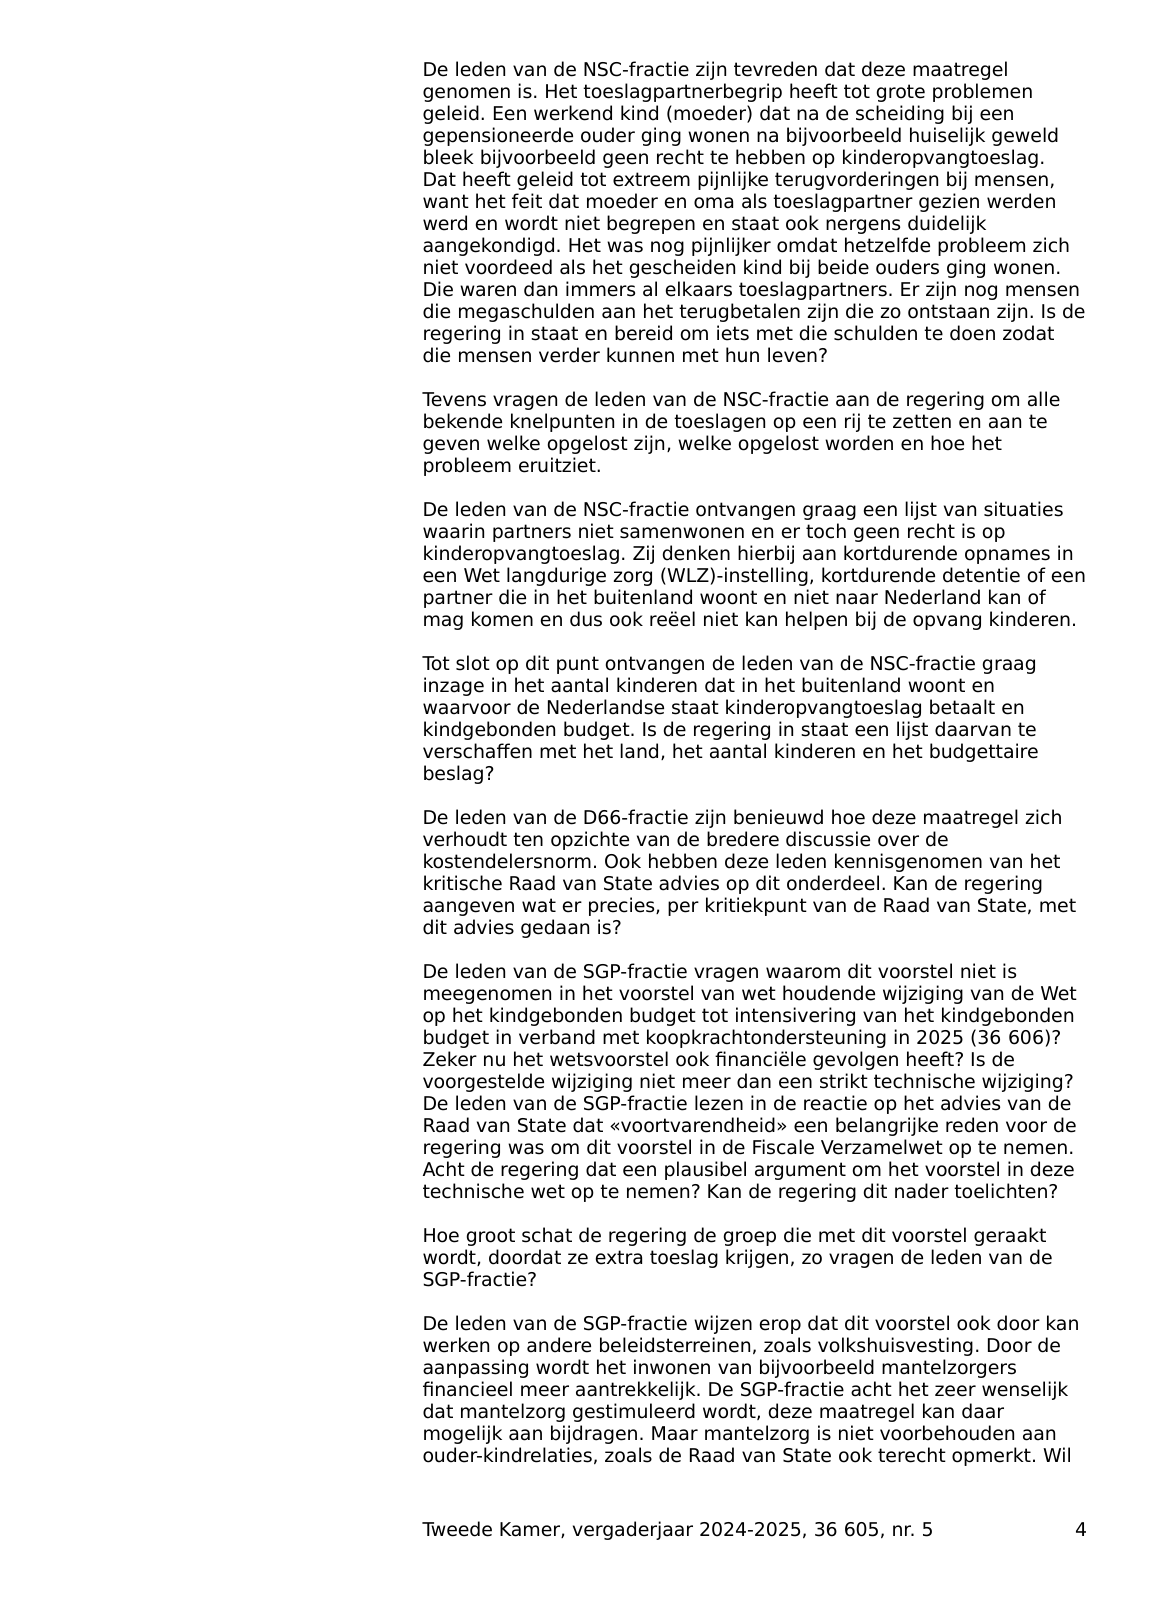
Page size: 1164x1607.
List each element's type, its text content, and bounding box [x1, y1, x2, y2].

text De leden van de SGP-fractie vragen waarom dit voorstel niet is meegenomen in het voorstel van wet houdende wijziging van de Wet op het kindgebonden budget tot intensivering van het kindgebonden budget in verband met koopkrachtondersteuning in 2025 (36 606)? Zeker nu het wetsvoorstel ook financiële gevolgen heeft? Is de voorgestelde wijziging niet meer dan een strikt technische wijziging? De leden van de SGP-fractie lezen in de reactie op het advies van de Raad van State dat «voortvarendheid» een belangrijke reden voor de regering was om dit voorstel in de Fiscale Verzamelwet op te nemen. Acht de regering dat een plausibel argument om het voorstel in deze technische wet op te nemen? Kan de regering dit nader toelichten? [422, 961, 1087, 1203]
text De leden van de SGP-fractie wijzen erop dat dit voorstel ook door kan werken op andere beleidsterreinen, zoals volkshuisvesting. Door de aanpassing wordt het inwonen van bijvoorbeeld mantelzorgers financieel meer aantrekkelijk. De SGP-fractie acht het zeer wenselijk dat mantelzorg gestimuleerd wordt, deze maatregel kan daar mogelijk aan bijdragen. Maar mantelzorg is niet voorbehouden aan ouder-kindrelaties, zoals de Raad van State ook terecht opmerkt. Wil [422, 1313, 1087, 1467]
text Tot slot op dit punt ontvangen de leden van de NSC-fractie graag inzage in het aantal kinderen dat in het buitenland woont en waarvoor de Nederlandse staat kinderopvangtoeslag betaalt en kindgebonden budget. Is de regering in staat een lijst daarvan te verschaffen met het land, het aantal kinderen en het budgettaire beslag? [422, 653, 1087, 785]
text Tevens vragen de leden van de NSC-fractie aan de regering om alle bekende knelpunten in de toeslagen op een rij te zetten en aan te geven welke opgelost zijn, welke opgelost worden en hoe het probleem eruitziet. [422, 389, 1087, 477]
text De leden van de NSC-fractie ontvangen graag een lijst van situaties waarin partners niet samenwonen en er toch geen recht is op kinderopvangtoeslag. Zij denken hierbij aan kortdurende opnames in een Wet langdurige zorg (WLZ)-instelling, kortdurende detentie of een partner die in het buitenland woont en niet naar Nederland kan of mag komen en dus ook reëel niet kan helpen bij de opvang kinderen. [422, 499, 1087, 631]
text De leden van de NSC-fractie zijn tevreden dat deze maatregel genomen is. Het toeslagpartnerbegrip heeft tot grote problemen geleid. Een werkend kind (moeder) dat na de scheiding bij een gepensioneerde ouder ging wonen na bijvoorbeeld huiselijk geweld bleek bijvoorbeeld geen recht te hebben op kinderopvangtoeslag. [422, 59, 1087, 169]
text De leden van de D66-fractie zijn benieuwd hoe deze maatregel zich verhoudt ten opzichte van de bredere discussie over de kostendelersnorm. Ook hebben deze leden kennisgenomen van het kritische Raad van State advies op dit onderdeel. Kan de regering aangeven wat er precies, per kritiekpunt van de Raad van State, met dit advies gedaan is? [422, 807, 1087, 939]
text Dat heeft geleid tot extreem pijnlijke terugvorderingen bij mensen, want het feit dat moeder en oma als toeslagpartner gezien werden werd en wordt niet begrepen en staat ook nergens duidelijk aangekondigd. Het was nog pijnlijker omdat hetzelfde probleem zich niet voordeed als het gescheiden kind bij beide ouders ging wonen. Die waren dan immers al elkaars toeslagpartners. Er zijn nog mensen die megaschulden aan het terugbetalen zijn die zo ontstaan zijn. Is de regering in staat en bereid om iets met die schulden te doen zodat die mensen verder kunnen met hun leven? [422, 169, 1087, 367]
text Hoe groot schat de regering de groep die met dit voorstel geraakt wordt, doordat ze extra toeslag krijgen, zo vragen de leden van de SGP-fractie? [422, 1225, 1087, 1291]
